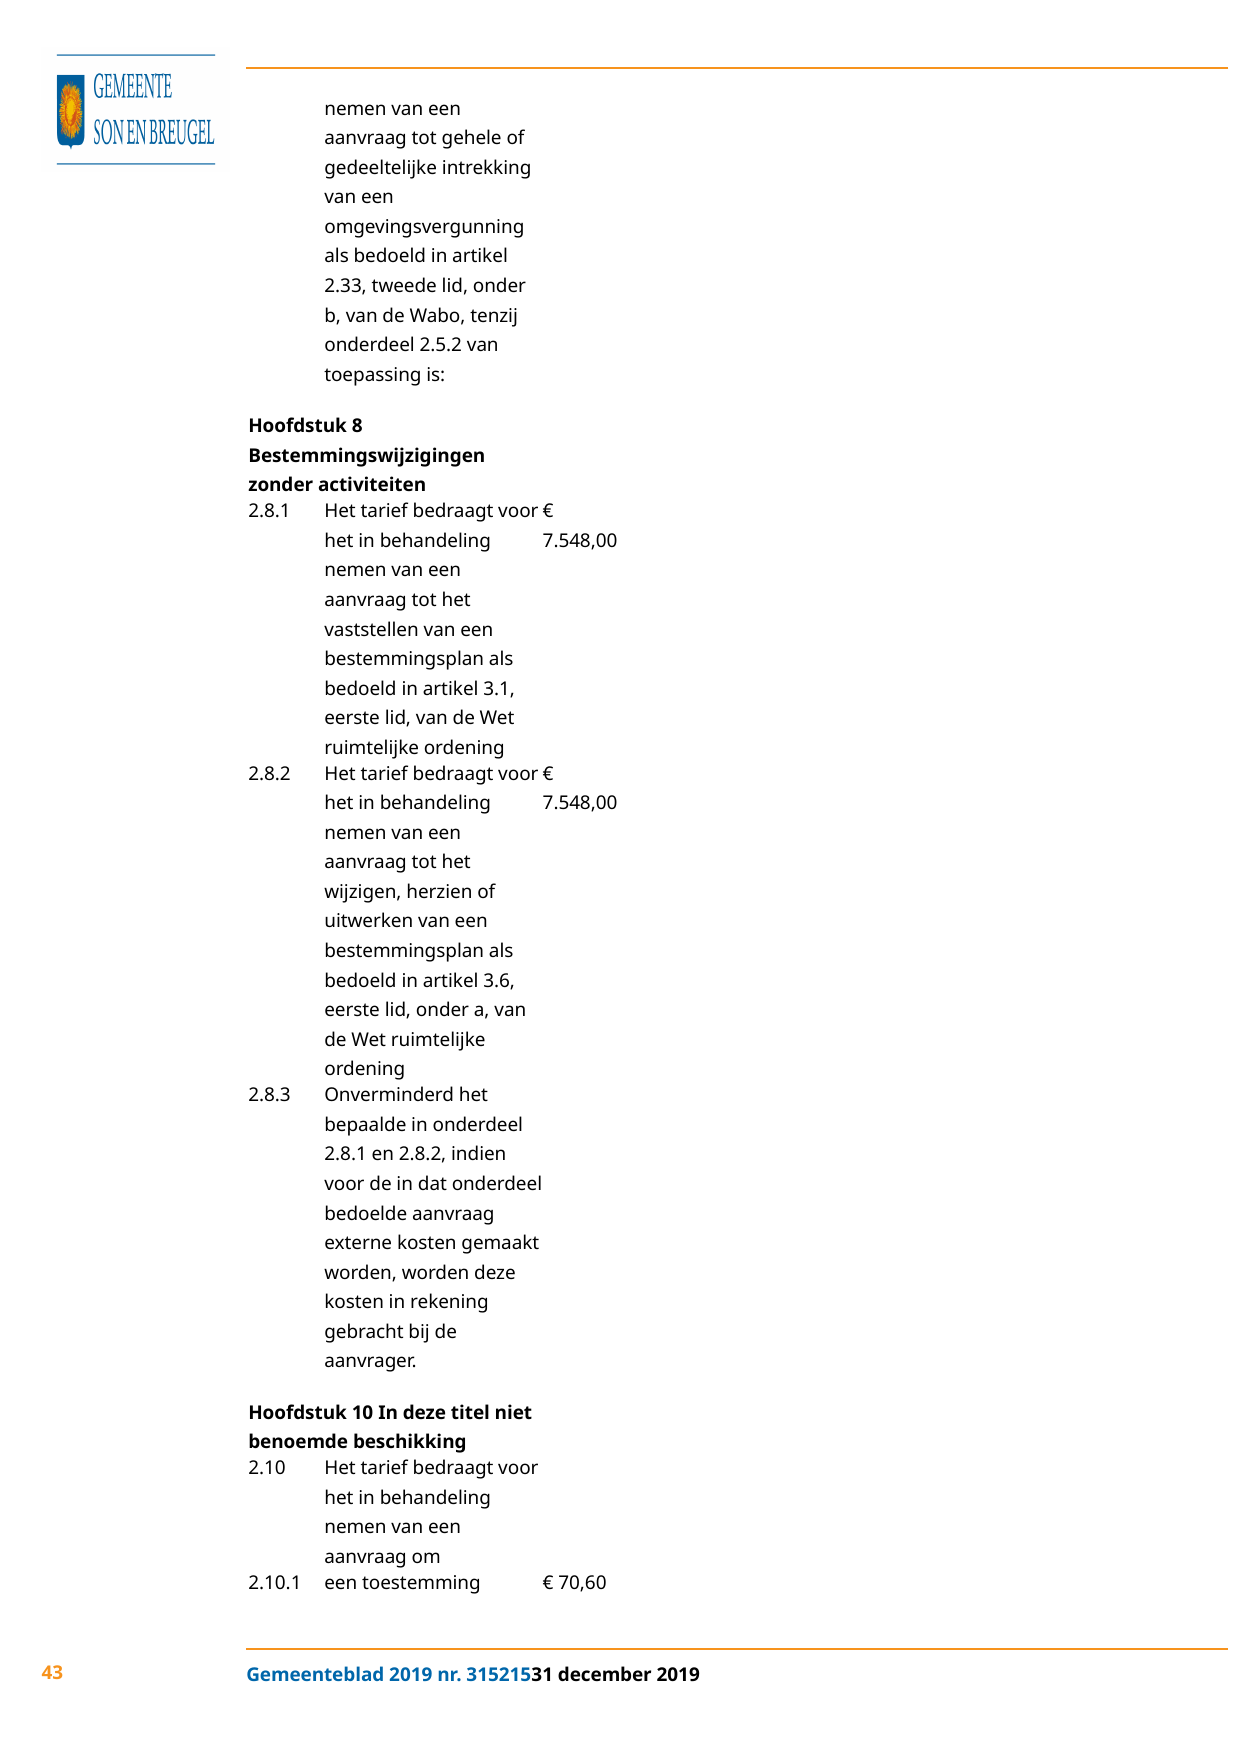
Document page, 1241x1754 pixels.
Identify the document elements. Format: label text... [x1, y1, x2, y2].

table_cell [619, 1081, 923, 1373]
table_cell [543, 413, 619, 497]
table_cell een toestemming [324, 1569, 542, 1594]
table_cell Hoofdstuk 10 In deze titel niet benoemde beschikking [248, 1399, 542, 1454]
table_cell Het tarief bedraagt voor het in behandeling nemen van een aanvraag om [324, 1454, 542, 1569]
table_cell Het tarief bedraagt voor het in behandeling nemen van een aanvraag tot het wijzigen, herzien of uitwerken van een bestemmingsplan als bedoeld in artikel 3.6, eerste lid, onder a, van de Wet ruimtelijke ordening [324, 760, 542, 1081]
table_cell [543, 1081, 619, 1373]
table_cell 2.10.1 [248, 1569, 324, 1594]
table_cell [619, 1569, 923, 1594]
table_cell nemen van een aanvraag tot gehele of gedeeltelijke intrekking van een omgevingsvergunning als bedoeld in artikel 2.33, tweede lid, onder b, van de Wabo, tenzij onderdeel 2.5.2 van toepassing is: [324, 95, 542, 387]
table_cell [619, 1399, 923, 1454]
table_cell 2.8.2 [248, 760, 324, 1081]
table_cell [543, 1373, 619, 1399]
table_cell [1075, 1081, 1152, 1373]
table_cell 2.10 [248, 1454, 324, 1569]
table_cell [543, 1399, 619, 1454]
table_cell [923, 1399, 1075, 1454]
table_cell [1075, 413, 1152, 497]
table_cell € 7.548,00 [543, 498, 619, 760]
table_cell [695, 95, 847, 387]
table_cell [1075, 498, 1152, 760]
table_cell Onverminderd het bepaalde in onderdeel 2.8.1 en 2.8.2, indien voor de in dat onderdeel bedoelde aanvraag externe kosten gemaakt worden, worden deze kosten in rekening gebracht bij de aanvrager. [324, 1081, 542, 1373]
table_cell [695, 1373, 847, 1399]
table_cell € 70,60 [543, 1569, 619, 1594]
table_cell € 7.548,00 [543, 760, 619, 1081]
table_cell [619, 760, 923, 1081]
table_cell [923, 1454, 1075, 1569]
table_cell [1075, 1569, 1152, 1594]
picture [41, 47, 231, 172]
table_cell [923, 413, 1075, 497]
table_cell Hoofdstuk 8 Bestemmingswijzigingen zonder activiteiten [248, 413, 542, 497]
table_cell [1075, 1454, 1152, 1569]
table_cell [771, 387, 923, 412]
table_cell 2.8.3 [248, 1081, 324, 1373]
table_cell [1075, 1399, 1152, 1454]
table_cell [543, 95, 619, 387]
table_cell [248, 95, 324, 387]
table_cell [619, 413, 923, 497]
table_cell [847, 1373, 999, 1399]
table_cell [543, 1454, 619, 1569]
table_cell [324, 387, 542, 412]
table_cell [324, 1373, 542, 1399]
table_cell [248, 1373, 324, 1399]
table_cell [619, 1454, 923, 1569]
table_cell [847, 95, 999, 387]
table_cell [543, 387, 771, 412]
table_cell [923, 1081, 1075, 1373]
table_cell [1075, 760, 1152, 1081]
table_cell [619, 498, 923, 760]
table_cell [1075, 387, 1152, 412]
table_cell 2.8.1 [248, 498, 324, 760]
table_cell [923, 498, 1075, 760]
table_cell [619, 1373, 695, 1399]
table_cell [248, 387, 324, 412]
table_cell [923, 1569, 1075, 1594]
table_cell [619, 95, 695, 387]
table_cell [923, 760, 1075, 1081]
table_cell Het tarief bedraagt voor het in behandeling nemen van een aanvraag tot het vaststellen van een bestemmingsplan als bedoeld in artikel 3.1, eerste lid, van de Wet ruimtelijke ordening [324, 498, 542, 760]
table_cell [923, 387, 1075, 412]
